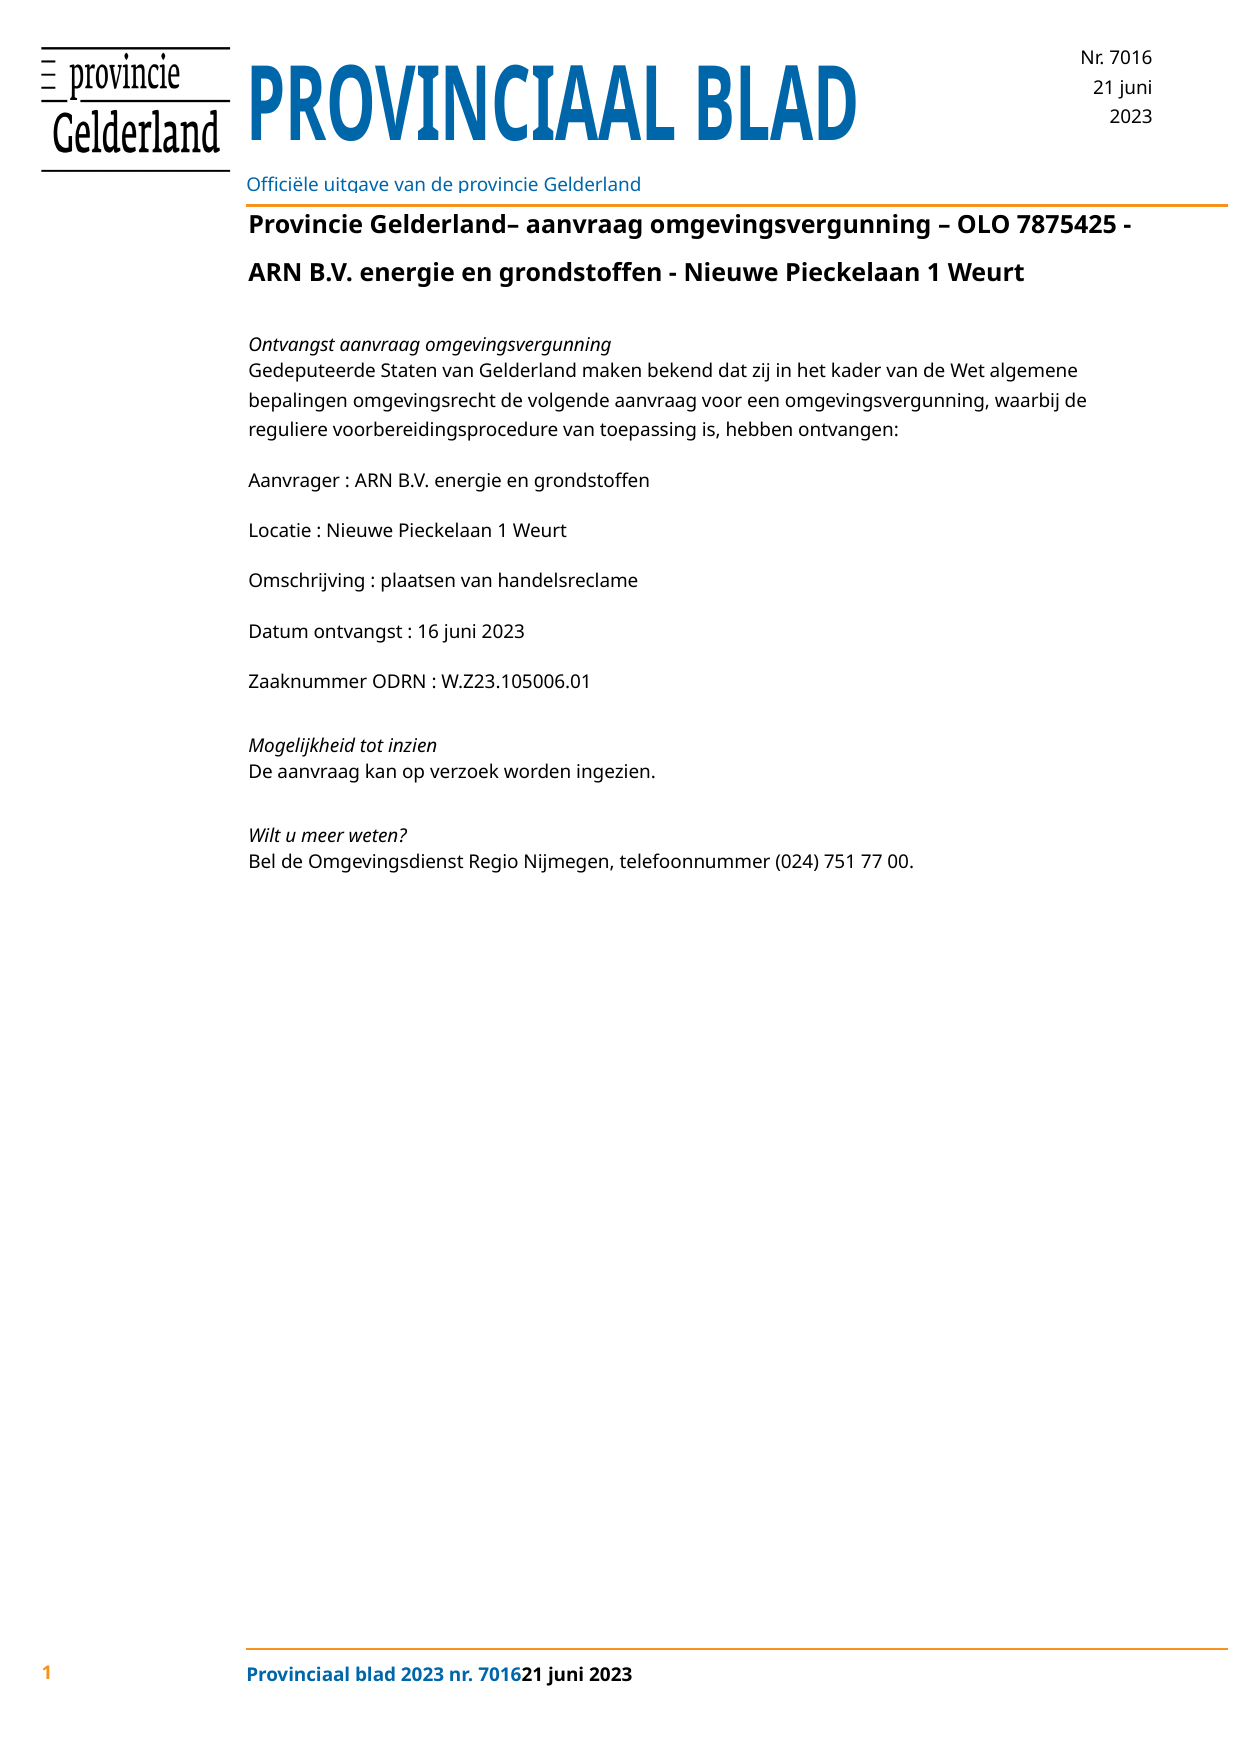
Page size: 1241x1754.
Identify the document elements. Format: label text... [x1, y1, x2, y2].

text Zaaknummer ODRN : W.Z23.105006.01 [248, 668, 1152, 694]
text Provincie Gelderland– aanvraag omgevingsvergunning – OLO 7875425 - ARN B.V. energie en grondstoffen - Nieuwe Pieckelaan 1 Weurt [248, 207, 1152, 288]
text Bel de Omgevingsdienst Regio Nijmegen, telefoonnummer (024) 751 77 00. [248, 848, 1152, 873]
text Ontvangst aanvraag omgevingsvergunning [248, 331, 1152, 357]
text Gedeputeerde Staten van Gelderland maken bekend dat zij in het kader van de Wet algemene bepalingen omgevingsrecht de volgende aanvraag voor een omgevingsvergunning, waarbij de reguliere voorbereidingsprocedure van toepassing is, hebben ontvangen: [248, 357, 1152, 442]
text Mogelijkheid tot inzien [248, 732, 1152, 758]
text Locatie : Nieuwe Pieckelaan 1 Weurt [248, 517, 1152, 543]
text Omschrijving : plaatsen van handelsreclame [248, 568, 1152, 593]
text De aanvraag kan op verzoek worden ingezien. [248, 758, 1152, 784]
text Datum ontvangst : 16 juni 2023 [248, 618, 1152, 644]
text Wilt u meer weten? [248, 822, 1152, 848]
picture [41, 47, 231, 172]
text Aanvrager : ARN B.V. energie en grondstoffen [248, 467, 1152, 492]
